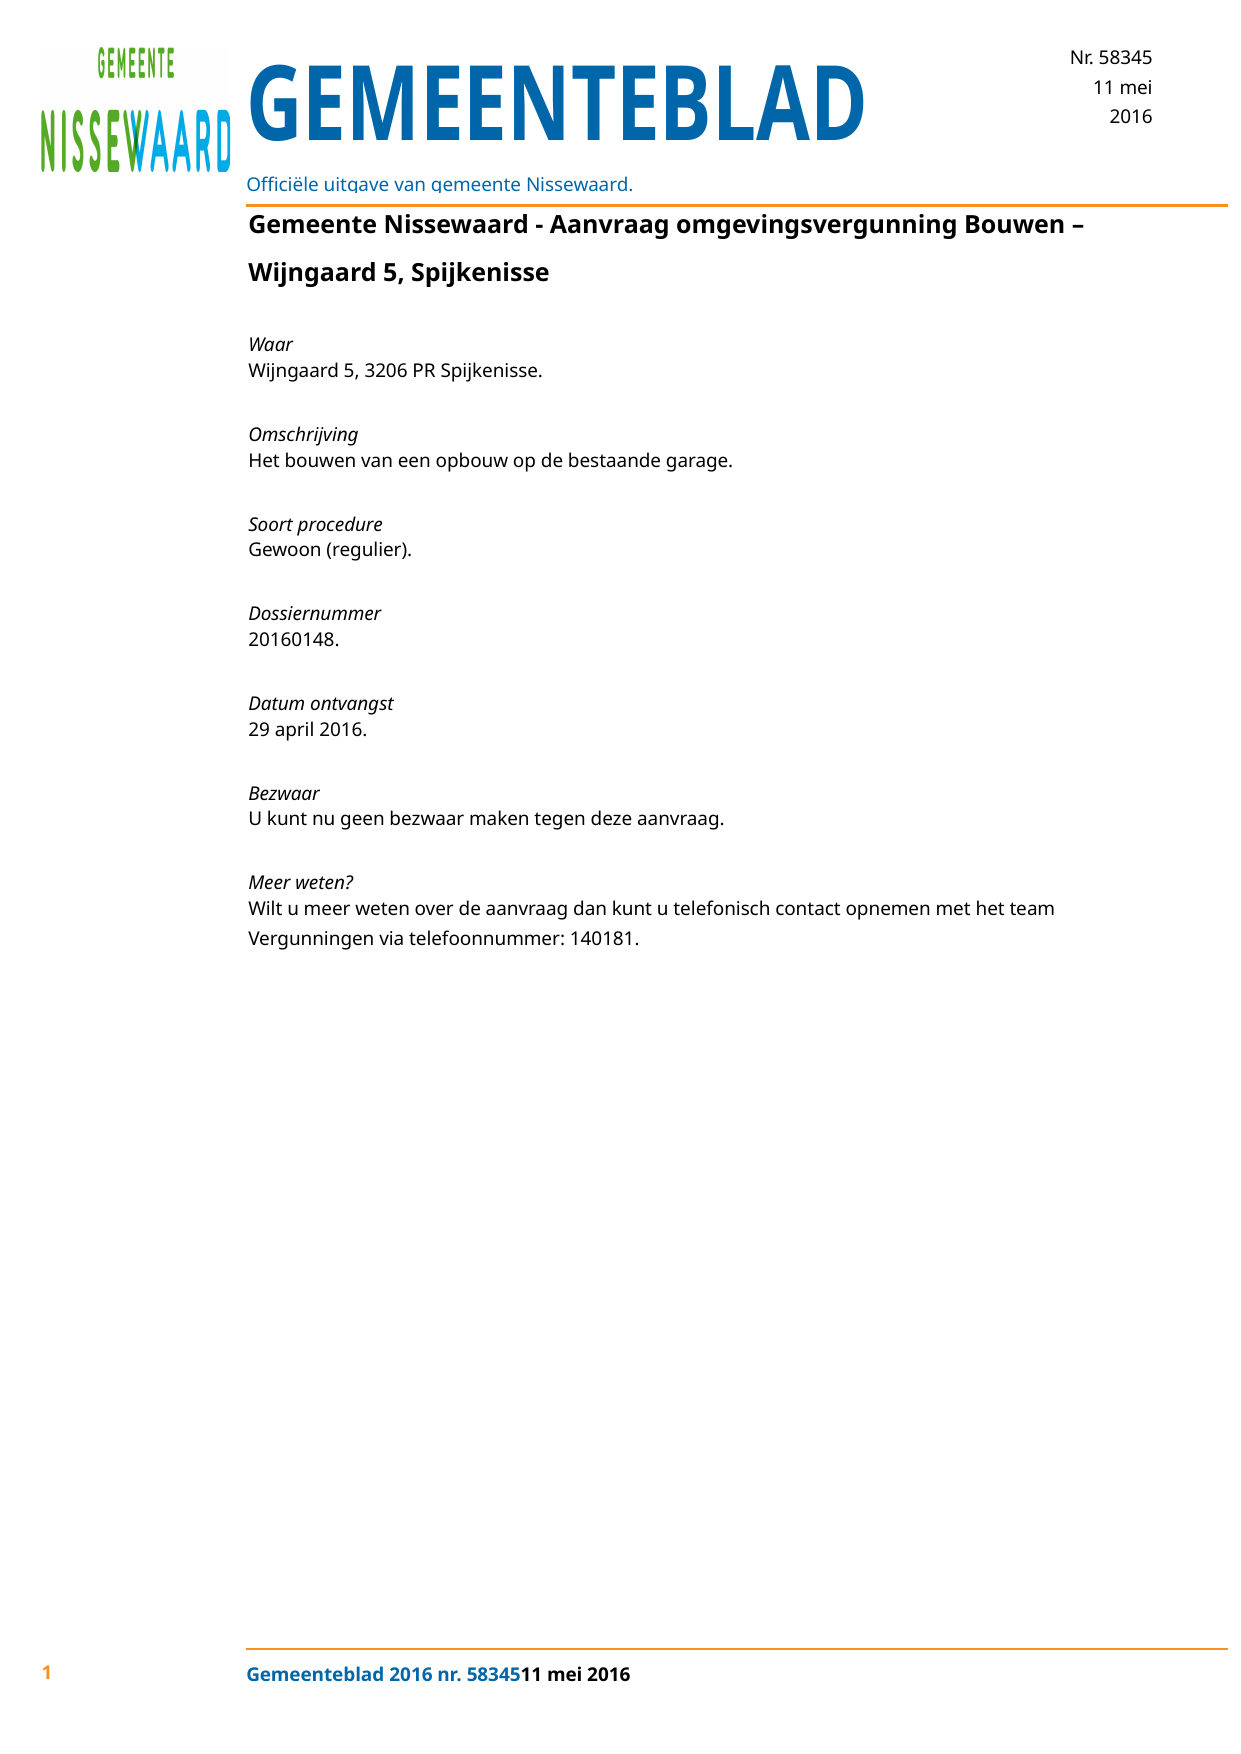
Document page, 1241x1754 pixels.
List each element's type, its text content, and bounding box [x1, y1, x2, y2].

picture [41, 47, 231, 172]
picture [222, 122, 227, 160]
picture [154, 157, 165, 172]
picture [176, 157, 187, 172]
text Wijngaard 5, 3206 PR Spijkenisse. [248, 357, 1152, 383]
picture [200, 151, 206, 172]
text Soort procedure [248, 511, 1152, 537]
picture [201, 122, 206, 138]
text Waar [248, 331, 1152, 357]
text Datum ontvangst [248, 690, 1152, 716]
text Gemeente Nissewaard - Aanvraag omgevingsvergunning Bouwen – Wijngaard 5, Spijkenisse [248, 207, 1152, 288]
text Dossiernummer [248, 601, 1152, 626]
text Bezwaar [248, 780, 1152, 806]
text 29 april 2016. [248, 716, 1152, 742]
text Omschrijving [248, 421, 1152, 447]
text Meer weten? [248, 869, 1152, 895]
text U kunt nu geen bezwaar maken tegen deze aanvraag. [248, 806, 1152, 831]
text Wilt u meer weten over de aanvraag dan kunt u telefonisch contact opnemen met het team Vergunningen via telefoonnummer: 140181. [248, 895, 1152, 951]
text 20160148. [248, 626, 1152, 652]
text Gewoon (regulier). [248, 537, 1152, 562]
text Het bouwen van een opbouw op de bestaande garage. [248, 447, 1152, 473]
